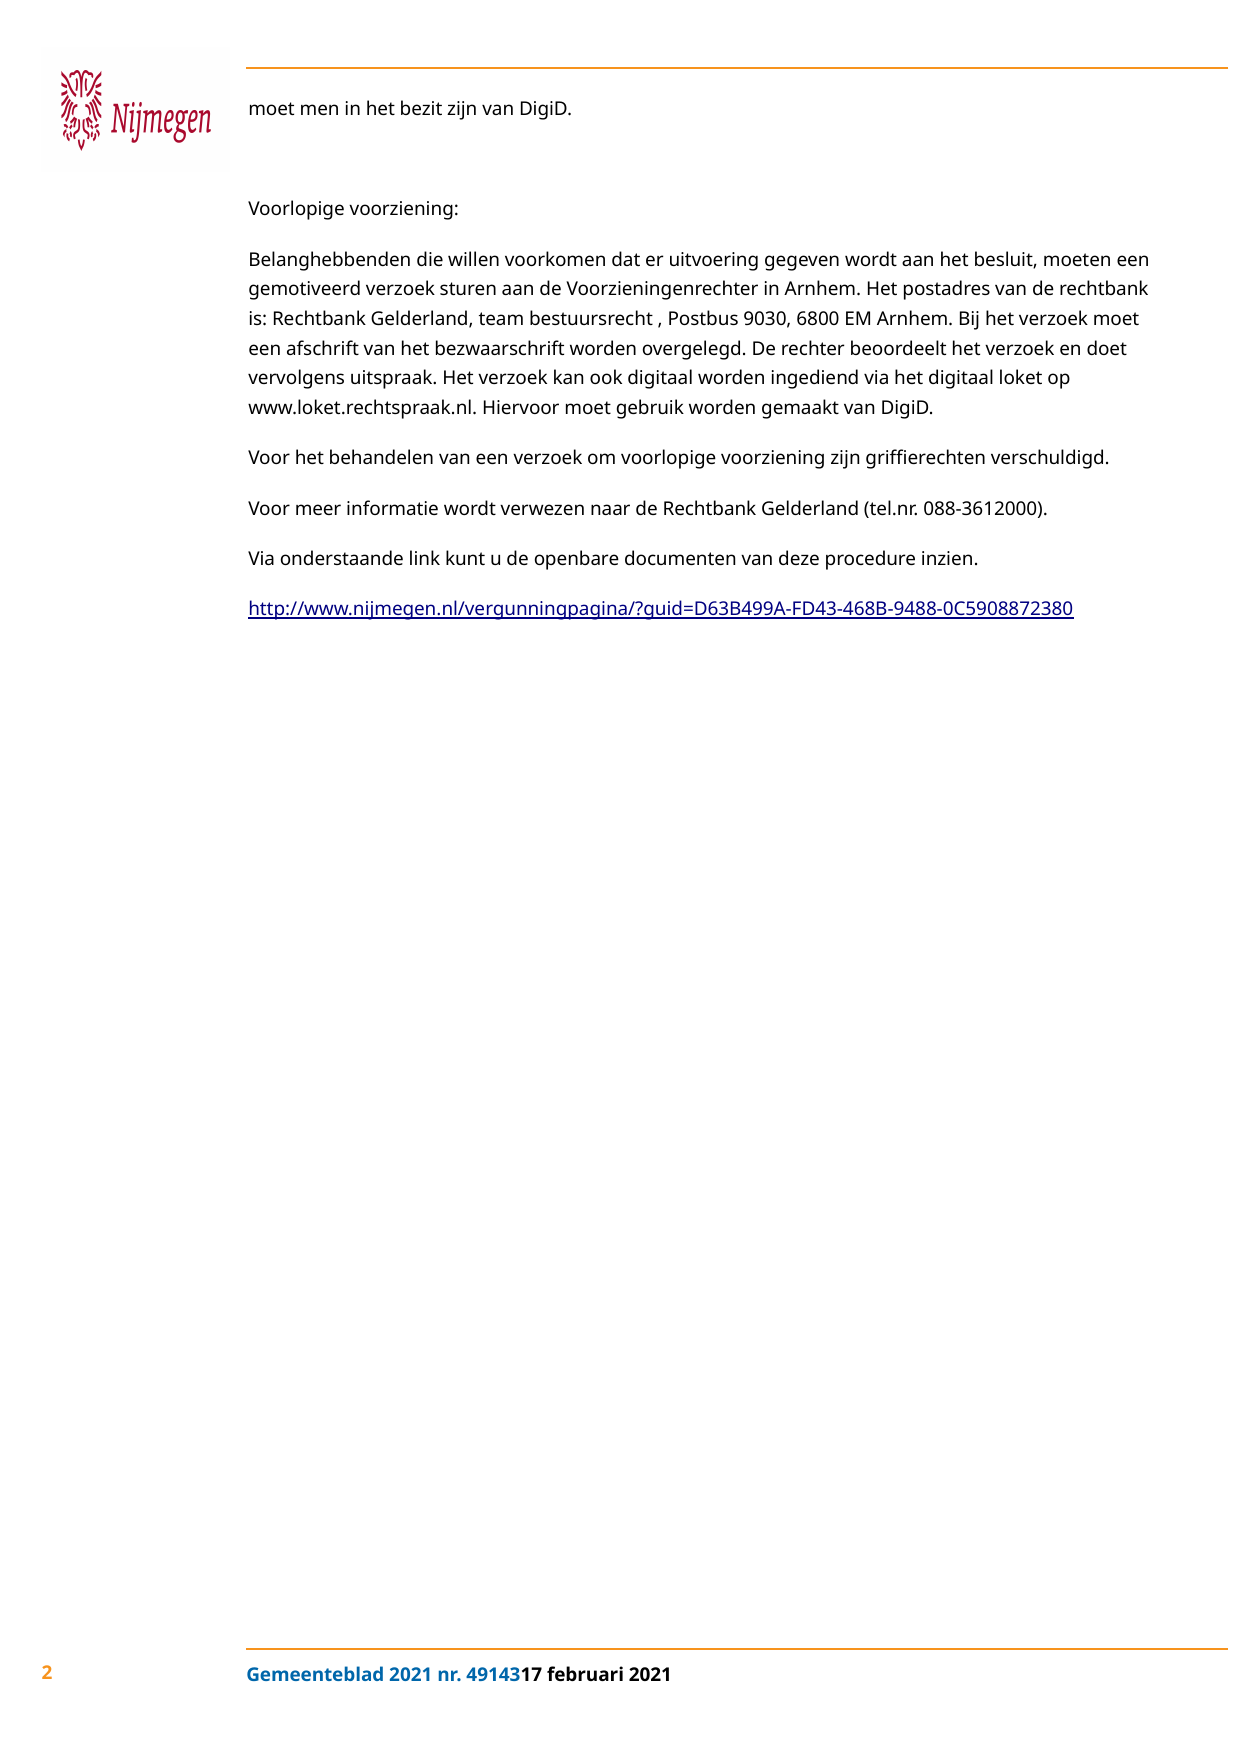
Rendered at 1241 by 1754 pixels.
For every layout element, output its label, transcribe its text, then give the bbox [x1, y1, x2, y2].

text moet men in het bezit zijn van DigiD. [248, 95, 1152, 121]
text Voor het behandelen van een verzoek om voorlopige voorziening zijn griffierechten verschuldigd. [248, 444, 1152, 470]
text Voor meer informatie wordt verwezen naar de Rechtbank Gelderland (tel.nr. 088-3612000). [248, 495, 1152, 521]
text http://www.nijmegen.nl/vergunningpagina/?guid=D63B499A-FD43-468B-9488-0C5908872380 [248, 596, 1152, 621]
text Voorlopige voorziening: [248, 196, 1152, 221]
text Belanghebbenden die willen voorkomen dat er uitvoering gegeven wordt aan het besluit, moeten een gemotiveerd verzoek sturen aan de Voorzieningenrechter in Arnhem. Het postadres van de rechtbank is: Rechtbank Gelderland, team bestuursrecht , Postbus 9030, 6800 EM Arnhem. Bij het verzoek moet een afschrift van het bezwaarschrift worden overgelegd. De rechter beoordeelt het verzoek en doet vervolgens uitspraak. Het verzoek kan ook digitaal worden ingediend via het digitaal loket op www.loket.rechtspraak.nl. Hiervoor moet gebruik worden gemaakt van DigiD. [248, 246, 1152, 420]
picture [41, 47, 231, 172]
text Via onderstaande link kunt u de openbare documenten van deze procedure inzien. [248, 545, 1152, 571]
